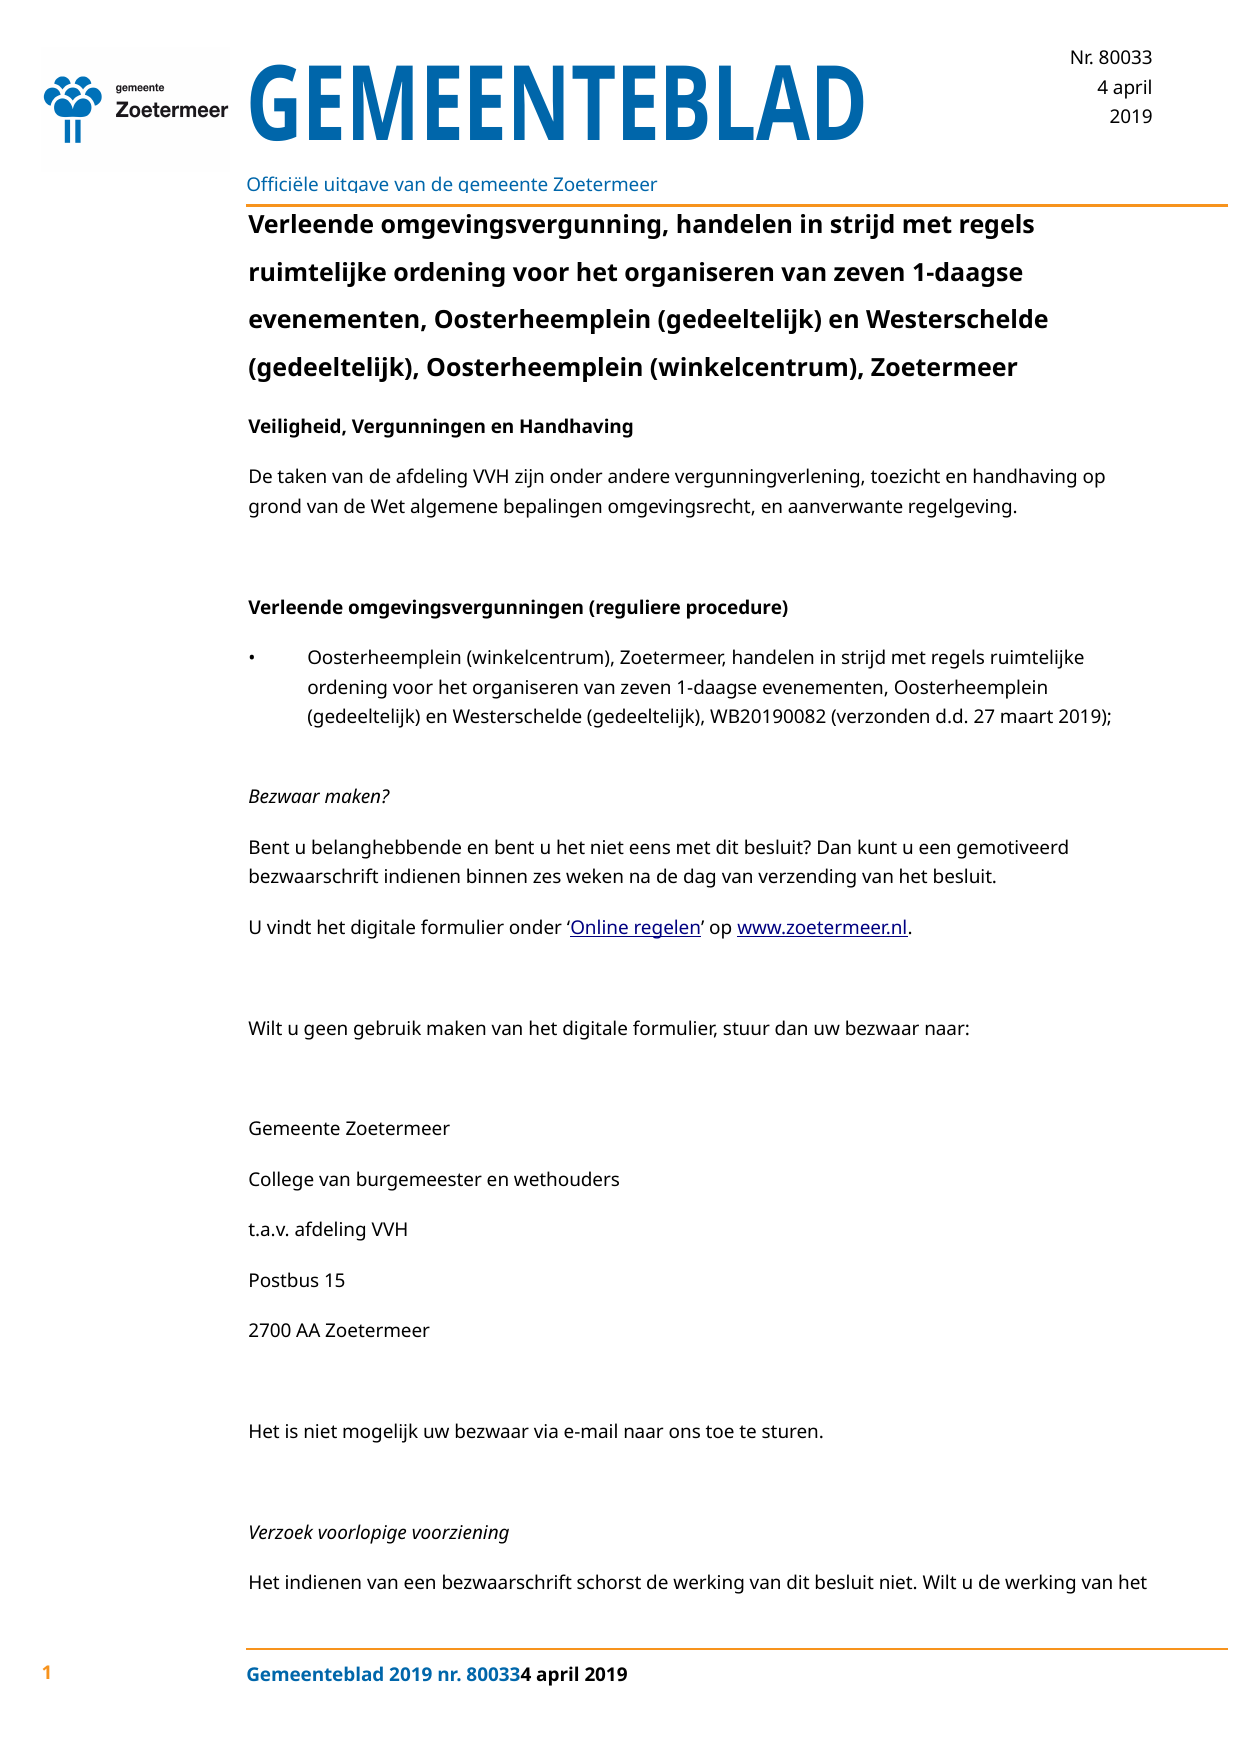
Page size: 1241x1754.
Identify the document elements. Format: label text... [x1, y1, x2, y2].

list Oosterheemplein (winkelcentrum), Zoetermeer, handelen in strijd met regels ruimtelijke ordening voor het organiseren van zeven 1-daagse evenementen, Oosterheemplein (gedeeltelijk) en Westerschelde (gedeeltelijk), WB20190082 (verzonden d.d. 27 maart 2019); [248, 644, 1152, 729]
text U vindt het digitale formulier onder ‘Online regelen’ op www.zoetermeer.nl. [248, 914, 1152, 940]
text Gemeente Zoetermeer [248, 1116, 1152, 1141]
text Veiligheid, Vergunningen en Handhaving [248, 413, 1152, 439]
text Verleende omgevingsvergunning, handelen in strijd met regels ruimtelijke ordening voor het organiseren van zeven 1-daagse evenementen, Oosterheemplein (gedeeltelijk) en Westerschelde (gedeeltelijk), Oosterheemplein (winkelcentrum), Zoetermeer [248, 207, 1152, 384]
text Verleende omgevingsvergunningen (reguliere procedure) [248, 594, 1152, 620]
text Bent u belanghebbende en bent u het niet eens met dit besluit? Dan kunt u een gemotiveerd bezwaarschrift indienen binnen zes weken na de dag van verzending van het besluit. [248, 834, 1152, 889]
text Wilt u geen gebruik maken van het digitale formulier, stuur dan uw bezwaar naar: [248, 1015, 1152, 1041]
text Het is niet mogelijk uw bezwaar via e-mail naar ons toe te sturen. [248, 1418, 1152, 1444]
text Verzoek voorlopige voorziening [248, 1519, 1152, 1545]
text College van burgemeester en wethouders [248, 1166, 1152, 1192]
text Het indienen van een bezwaarschrift schorst de werking van dit besluit niet. Wilt u de werking van het [248, 1569, 1152, 1595]
text Postbus 15 [248, 1267, 1152, 1293]
picture [41, 47, 231, 172]
text De taken van de afdeling VVH zijn onder andere vergunningverlening, toezicht en handhaving op grond van de Wet algemene bepalingen omgevingsrecht, en aanverwante regelgeving. [248, 463, 1152, 519]
text t.a.v. afdeling VVH [248, 1216, 1152, 1242]
text Bezwaar maken? [248, 783, 1152, 809]
text 2700 AA Zoetermeer [248, 1317, 1152, 1343]
